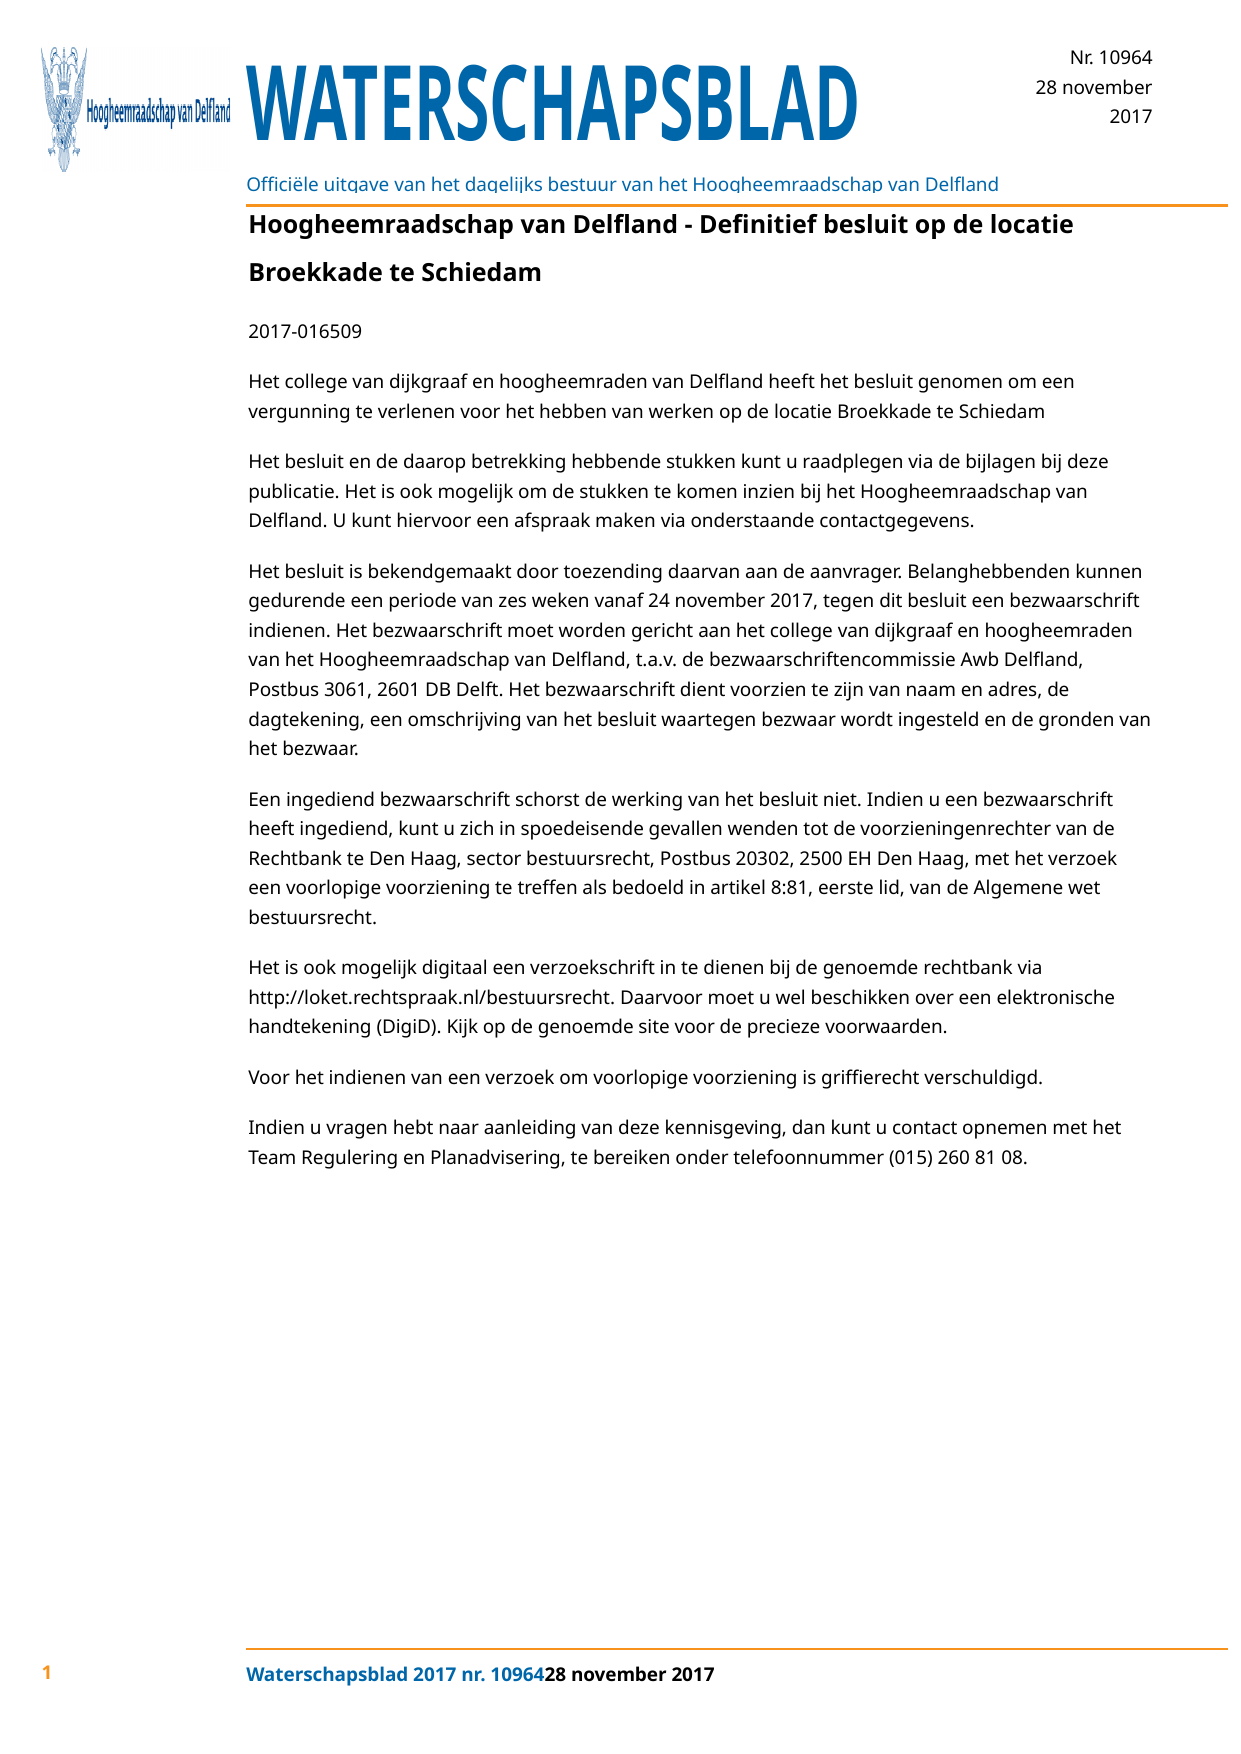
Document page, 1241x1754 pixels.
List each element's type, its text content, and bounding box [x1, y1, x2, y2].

text Het college van dijkgraaf en hoogheemraden van Delfland heeft het besluit genomen om een vergunning te verlenen voor het hebben van werken op de locatie Broekkade te Schiedam [248, 368, 1152, 424]
text Voor het indienen van een verzoek om voorlopige voorziening is griffierecht verschuldigd. [248, 1064, 1152, 1090]
text Het besluit is bekendgemaakt door toezending daarvan aan de aanvrager. Belanghebbenden kunnen gedurende een periode van zes weken vanaf 24 november 2017, tegen dit besluit een bezwaarschrift indienen. Het bezwaarschrift moet worden gericht aan het college van dijkgraaf en hoogheemraden van het Hoogheemraadschap van Delfland, t.a.v. de bezwaarschriftencommissie Awb Delfland, Postbus 3061, 2601 DB Delft. Het bezwaarschrift dient voorzien te zijn van naam en adres, de dagtekening, een omschrijving van het besluit waartegen bezwaar wordt ingesteld en de gronden van het bezwaar. [248, 558, 1152, 761]
text Indien u vragen hebt naar aanleiding van deze kennisgeving, dan kunt u contact opnemen met het Team Regulering en Planadvisering, te bereiken onder telefoonnummer (015) 260 81 08. [248, 1114, 1152, 1170]
picture [41, 47, 231, 172]
text Een ingediend bezwaarschrift schorst de werking van het besluit niet. Indien u een bezwaarschrift heeft ingediend, kunt u zich in spoedeisende gevallen wenden tot de voorzieningenrechter van de Rechtbank te Den Haag, sector bestuursrecht, Postbus 20302, 2500 EH Den Haag, met het verzoek een voorlopige voorziening te treffen als bedoeld in artikel 8:81, eerste lid, van de Algemene wet bestuursrecht. [248, 786, 1152, 930]
text Het besluit en de daarop betrekking hebbende stukken kunt u raadplegen via de bijlagen bij deze publicatie. Het is ook mogelijk om de stukken te komen inzien bij het Hoogheemraadschap van Delfland. U kunt hiervoor een afspraak maken via onderstaande contactgegevens. [248, 448, 1152, 533]
text Hoogheemraadschap van Delfland - Definitief besluit op de locatie Broekkade te Schiedam [248, 207, 1152, 288]
text 2017-016509 [248, 318, 1152, 344]
text Het is ook mogelijk digitaal een verzoekschrift in te dienen bij de genoemde rechtbank via http://loket.rechtspraak.nl/bestuursrecht. Daarvoor moet u wel beschikken over een elektronische handtekening (DigiD). Kijk op de genoemde site voor de precieze voorwaarden. [248, 954, 1152, 1039]
